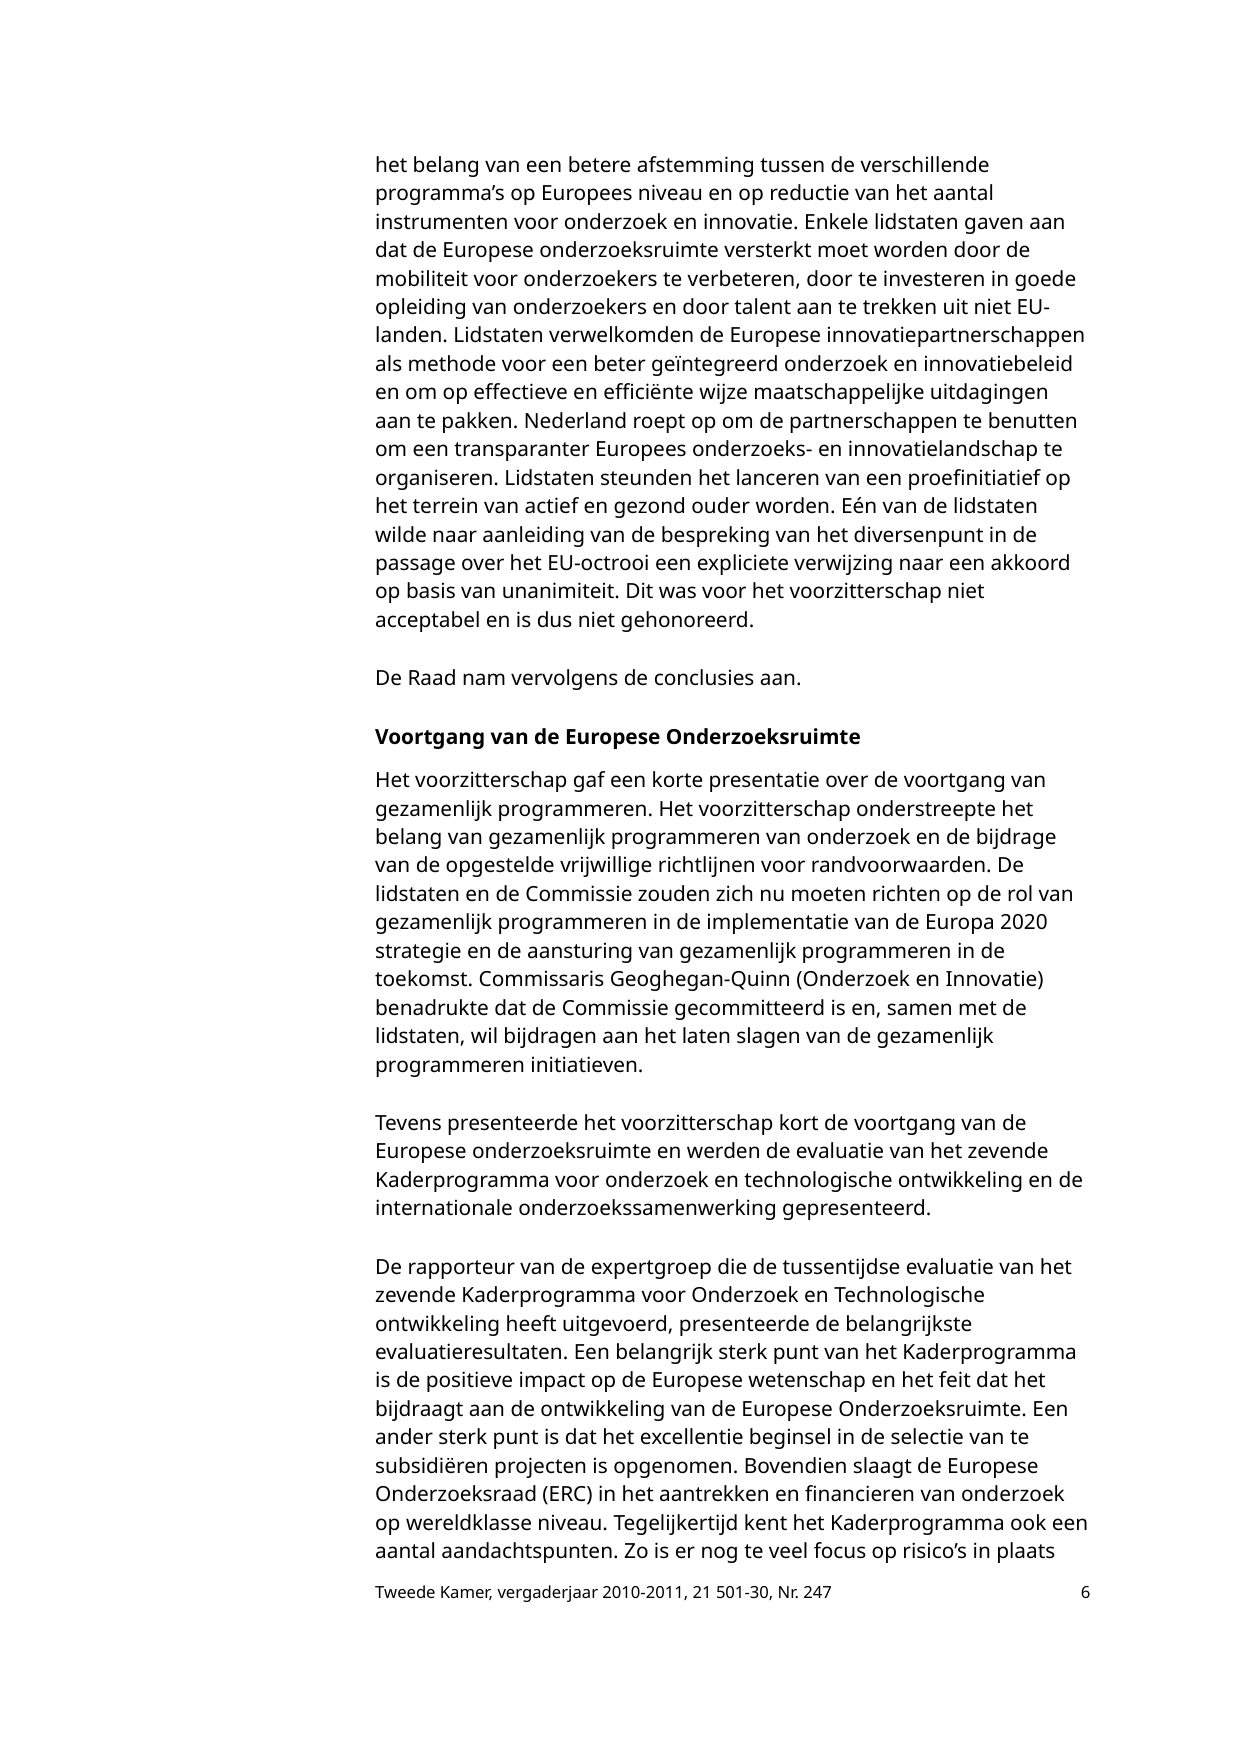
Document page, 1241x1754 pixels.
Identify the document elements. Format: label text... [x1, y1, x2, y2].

text Het voorzitterschap gaf een korte presentatie over de voortgang van gezamenlijk programmeren. Het voorzitterschap onderstreepte het belang van gezamenlijk programmeren van onderzoek en de bijdrage van de opgestelde vrijwillige richtlijnen voor randvoorwaarden. De lidstaten en de Commissie zouden zich nu moeten richten op de rol van gezamenlijk programmeren in de implementatie van de Europa 2020 strategie en de aansturing van gezamenlijk programmeren in de toekomst. Commissaris Geoghegan-Quinn (Onderzoek en Innovatie) benadrukte dat de Commissie gecommitteerd is en, samen met de lidstaten, wil bijdragen aan het laten slagen van de gezamenlijk programmeren initiatieven. [375, 765, 1090, 1078]
text De Raad nam vervolgens de conclusies aan. [375, 663, 1090, 692]
text Voortgang van de Europese Onderzoeksruimte [375, 722, 1090, 750]
text De rapporteur van de expertgroep die de tussentijdse evaluatie van het zevende Kaderprogramma voor Onderzoek en Technologische ontwikkeling heeft uitgevoerd, presenteerde de belangrijkste evaluatieresultaten. Een belangrijk sterk punt van het Kaderprogramma is de positieve impact op de Europese wetenschap en het feit dat het bijdraagt aan de ontwikkeling van de Europese Onderzoeksruimte. Een ander sterk punt is dat het excellentie beginsel in de selectie van te subsidiëren projecten is opgenomen. Bovendien slaagt de Europese Onderzoeksraad (ERC) in het aantrekken en financieren van onderzoek op wereldklasse niveau. Tegelijkertijd kent het Kaderprogramma ook een aantal aandachtspunten. Zo is er nog te veel focus op risico’s in plaats [375, 1252, 1090, 1565]
text het belang van een betere afstemming tussen de verschillende programma’s op Europees niveau en op reductie van het aantal instrumenten voor onderzoek en innovatie. Enkele lidstaten gaven aan dat de Europese onderzoeksruimte versterkt moet worden door de mobiliteit voor onderzoekers te verbeteren, door te investeren in goede opleiding van onderzoekers en door talent aan te trekken uit niet EU-landen. Lidstaten verwelkomden de Europese innovatiepartnerschappen als methode voor een beter geïntegreerd onderzoek en innovatiebeleid en om op effectieve en efficiënte wijze maatschappelijke uitdagingen aan te pakken. Nederland roept op om de partnerschappen te benutten om een transparanter Europees onderzoeks- en innovatielandschap te organiseren. Lidstaten steunden het lanceren van een proefinitiatief op het terrein van actief en gezond ouder worden. Eén van de lidstaten wilde naar aanleiding van de bespreking van het diversenpunt in de passage over het EU-octrooi een expliciete verwijzing naar een akkoord op basis van unanimiteit. Dit was voor het voorzitterschap niet acceptabel en is dus niet gehonoreerd. [375, 150, 1090, 633]
text Tevens presenteerde het voorzitterschap kort de voortgang van de Europese onderzoeksruimte en werden de evaluatie van het zevende Kaderprogramma voor onderzoek en technologische ontwikkeling en de internationale onderzoekssamenwerking gepresenteerd. [375, 1108, 1090, 1222]
